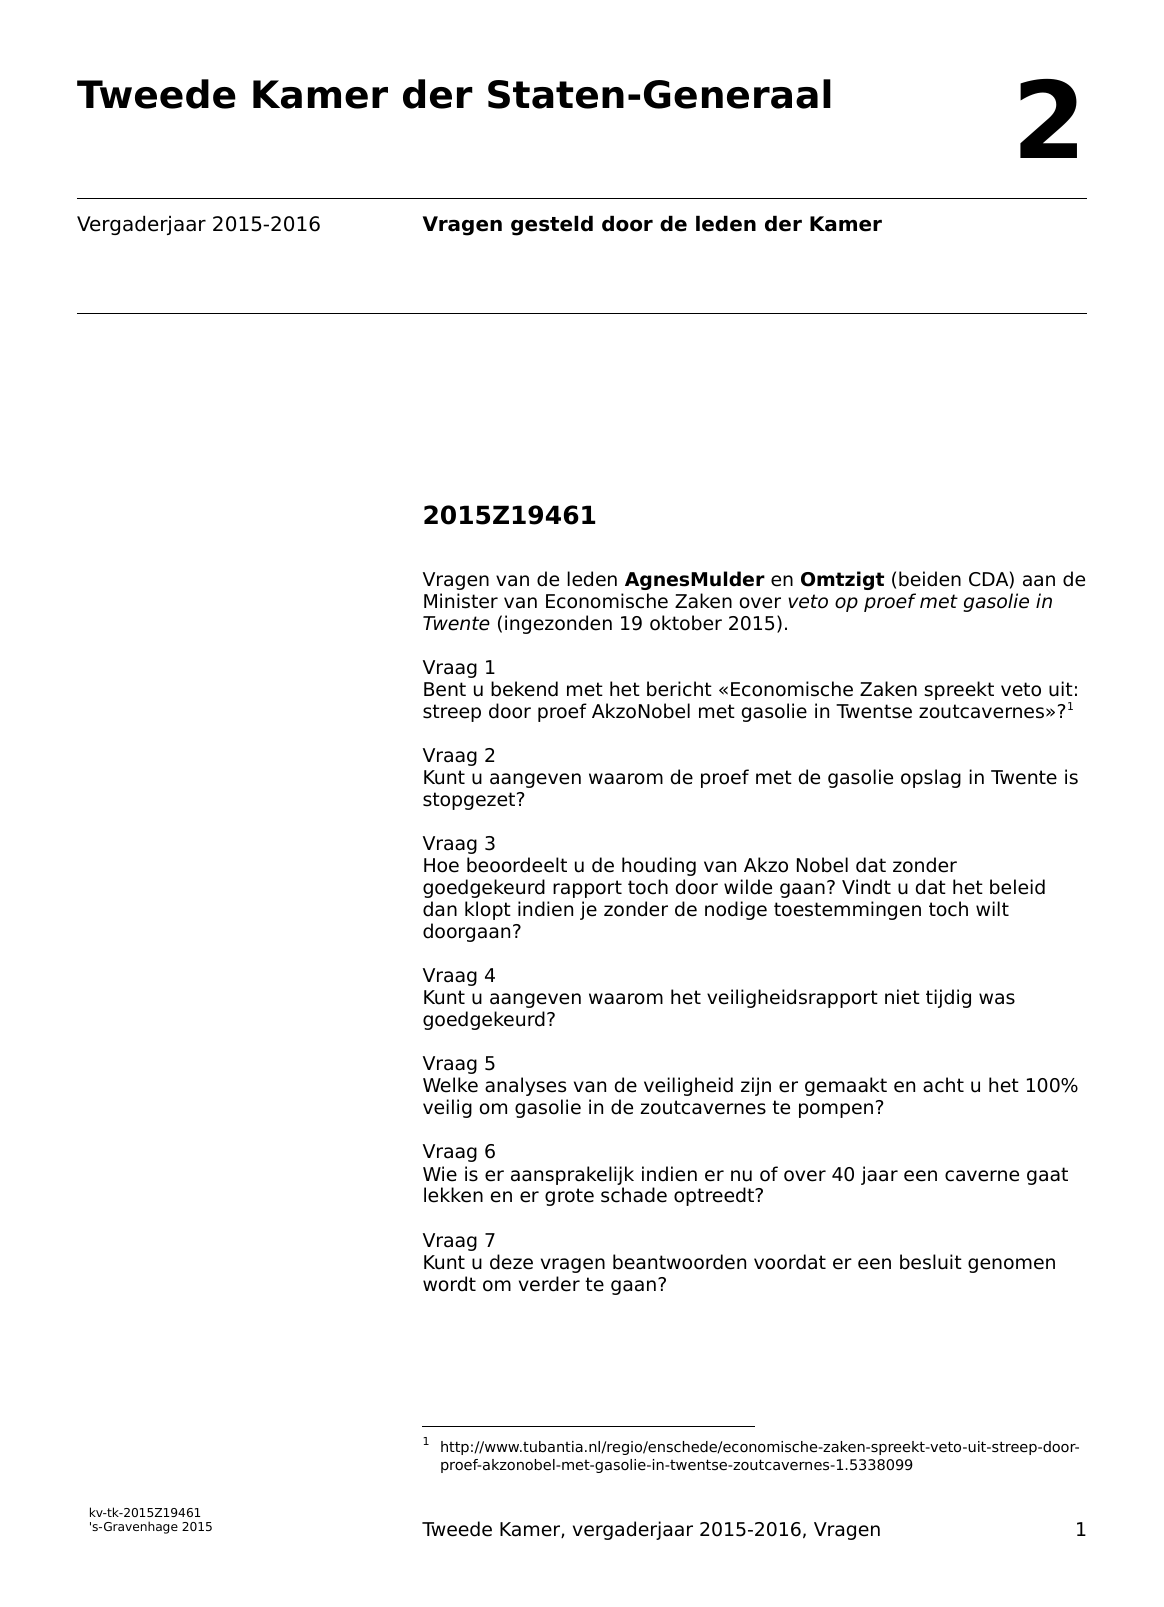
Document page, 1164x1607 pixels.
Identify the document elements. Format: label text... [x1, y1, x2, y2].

table_header 2 [886, 59, 1087, 198]
text Vragen van de leden AgnesMulder en Omtzigt (beiden CDA) aan de Minister van Economische Zaken over veto op proef met gasolie in Twente (ingezonden 19 oktober 2015). [422, 569, 1087, 635]
text kv-tk-2015Z19461 [88, 1506, 323, 1520]
text Kunt u aangeven waarom het veiligheidsrapport niet tijdig was goedgekeurd? [422, 987, 1087, 1031]
text Vraag 5 [422, 1053, 1087, 1075]
text Welke analyses van de veiligheid zijn er gemaakt en acht u het 100% veilig om gasolie in de zoutcavernes te pompen? [422, 1075, 1087, 1119]
table_cell Vragen gesteld door de leden der Kamer [422, 199, 1087, 313]
text Hoe beoordeelt u de houding van Akzo Nobel dat zonder goedgekeurd rapport toch door wilde gaan? Vindt u dat het beleid dan klopt indien je zonder de nodige toestemmingen toch wilt doorgaan? [422, 855, 1087, 943]
text Wie is er aansprakelijk indien er nu of over 40 jaar een caverne gaat lekken en er grote schade optreedt? [422, 1163, 1087, 1207]
table_header Tweede Kamer der Staten-Generaal [77, 59, 886, 198]
table_cell Vergaderjaar 2015-2016 [77, 199, 422, 313]
text http://www.tubantia.nl/regio/enschede/economische-zaken-spreekt-veto-uit-streep-door-proef-akzonobel-met-gasolie-in-twentse-zoutcavernes-1.5338099 [422, 1435, 1087, 1474]
text Bent u bekend met het bericht «Economische Zaken spreekt veto uit: streep door proef AkzoNobel met gasolie in Twentse zoutcavernes»? [422, 679, 1087, 723]
text 's-Gravenhage 2015 [88, 1520, 323, 1534]
text Vraag 7 [422, 1229, 1087, 1252]
text Vraag 3 [422, 833, 1087, 855]
text Vraag 4 [422, 965, 1087, 987]
text Vraag 6 [422, 1141, 1087, 1163]
text Kunt u aangeven waarom de proef met de gasolie opslag in Twente is stopgezet? [422, 767, 1087, 811]
text 2015Z19461 [422, 501, 1087, 531]
text Kunt u deze vragen beantwoorden voordat er een besluit genomen wordt om verder te gaan? [422, 1252, 1087, 1296]
text Vraag 1 [422, 657, 1087, 679]
text Vraag 2 [422, 745, 1087, 767]
